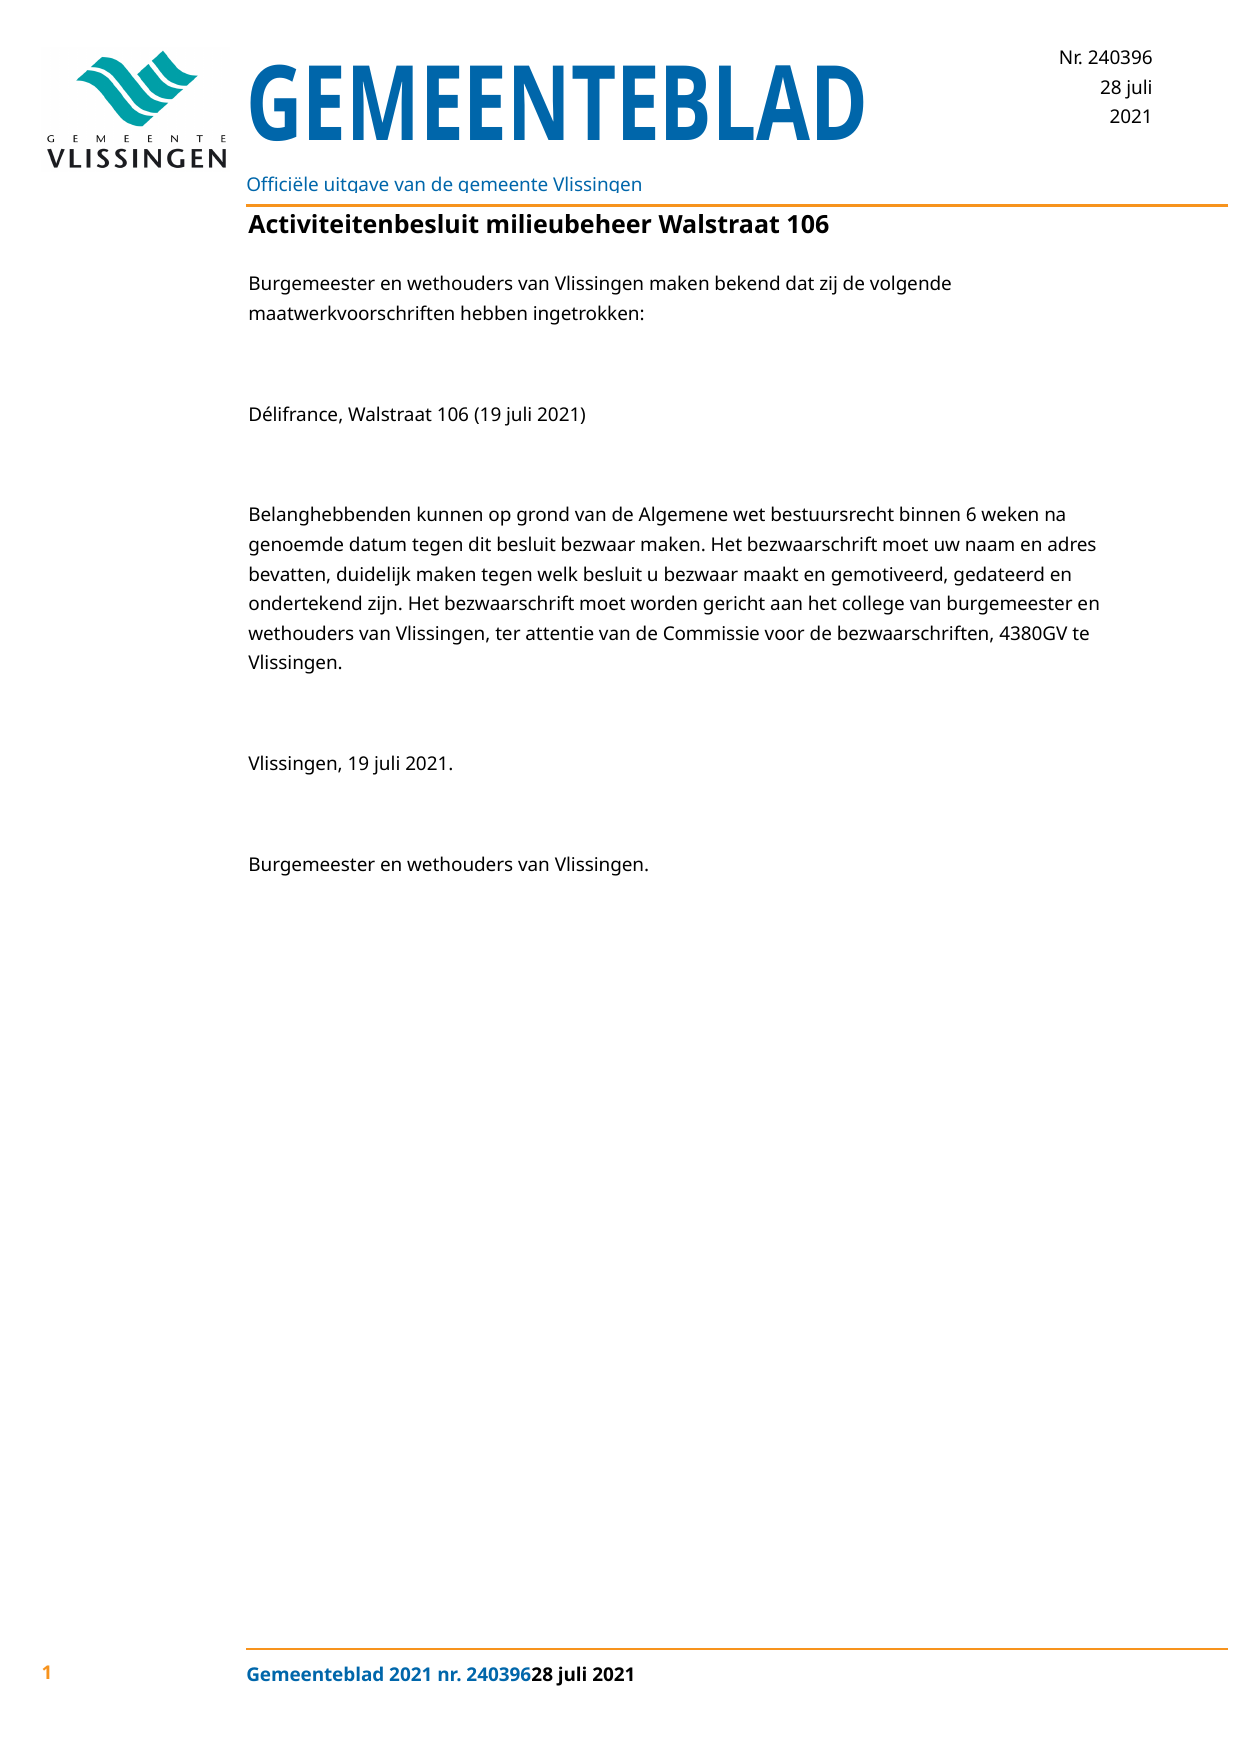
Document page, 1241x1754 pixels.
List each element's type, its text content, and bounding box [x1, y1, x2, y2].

text Belanghebbenden kunnen op grond van de Algemene wet bestuursrecht binnen 6 weken na genoemde datum tegen dit besluit bezwaar maken. Het bezwaarschrift moet uw naam en adres bevatten, duidelijk maken tegen welk besluit u bezwaar maakt en gemotiveerd, gedateerd en ondertekend zijn. Het bezwaarschrift moet worden gericht aan het college van burgemeester en wethouders van Vlissingen, ter attentie van de Commissie voor de bezwaarschriften, 4380GV te Vlissingen. [248, 502, 1152, 675]
picture [41, 47, 231, 172]
text Vlissingen, 19 juli 2021. [248, 750, 1152, 776]
text Burgemeester en wethouders van Vlissingen maken bekend dat zij de volgende maatwerkvoorschriften hebben ingetrokken: [248, 270, 1152, 326]
text Délifrance, Walstraat 106 (19 juli 2021) [248, 401, 1152, 426]
text Activiteitenbesluit milieubeheer Walstraat 106 [248, 207, 1152, 241]
text Burgemeester en wethouders van Vlissingen. [248, 851, 1152, 877]
